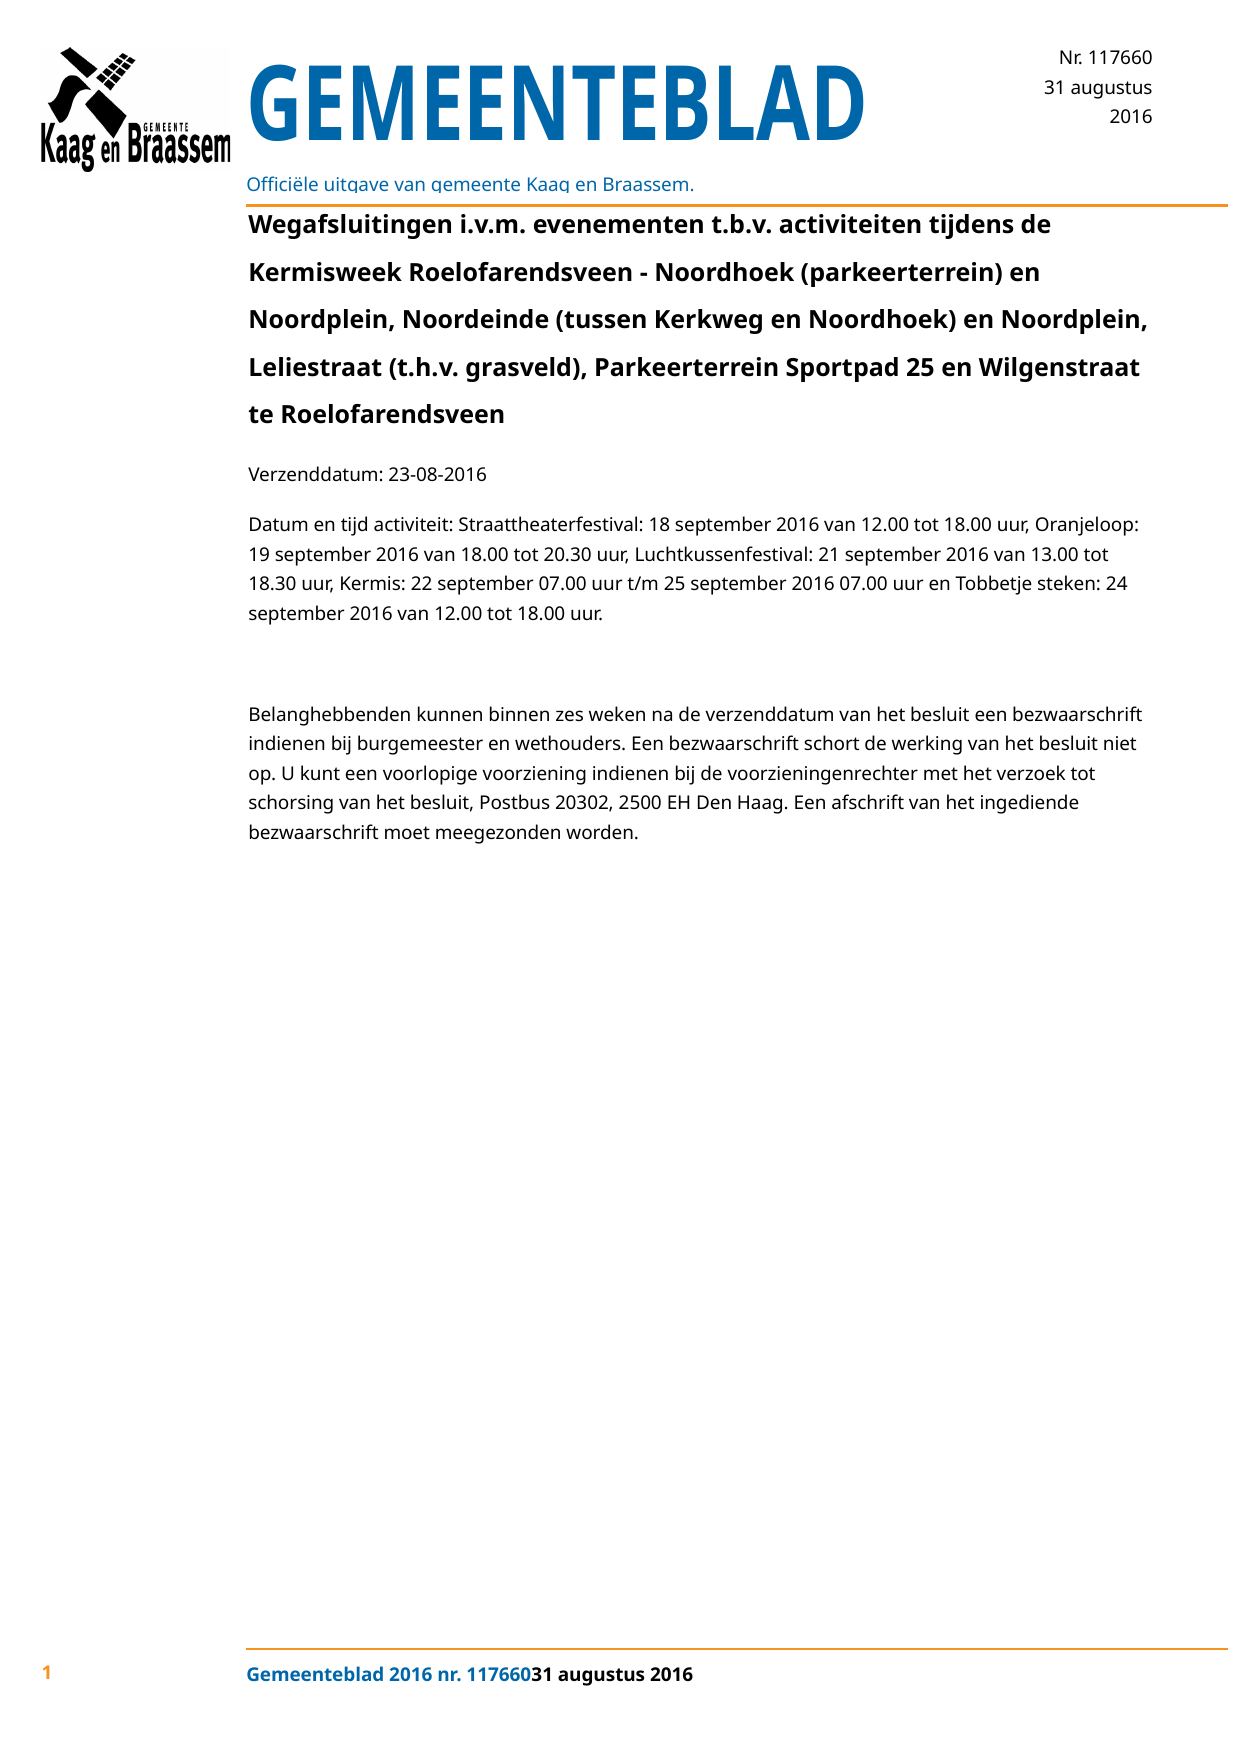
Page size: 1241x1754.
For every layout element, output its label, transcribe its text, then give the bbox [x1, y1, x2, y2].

text Datum en tijd activiteit: Straattheaterfestival: 18 september 2016 van 12.00 tot 18.00 uur, Oranjeloop: 19 september 2016 van 18.00 tot 20.30 uur, Luchtkussenfestival: 21 september 2016 van 13.00 tot 18.30 uur, Kermis: 22 september 07.00 uur t/m 25 september 2016 07.00 uur en Tobbetje steken: 24 september 2016 van 12.00 tot 18.00 uur. [248, 511, 1152, 626]
text Belanghebbenden kunnen binnen zes weken na de verzenddatum van het besluit een bezwaarschrift indienen bij burgemeester en wethouders. Een bezwaarschrift schort de werking van het besluit niet op. U kunt een voorlopige voorziening indienen bij de voorzieningenrechter met het verzoek tot schorsing van het besluit, Postbus 20302, 2500 EH Den Haag. Een afschrift van het ingediende bezwaarschrift moet meegezonden worden. [248, 701, 1152, 845]
picture [41, 47, 231, 172]
text Verzenddatum: 23-08-2016 [248, 461, 1152, 486]
text Wegafsluitingen i.v.m. evenementen t.b.v. activiteiten tijdens de Kermisweek Roelofarendsveen - Noordhoek (parkeerterrein) en Noordplein, Noordeinde (tussen Kerkweg en Noordhoek) en Noordplein, Leliestraat (t.h.v. grasveld), Parkeerterrein Sportpad 25 en Wilgenstraat te Roelofarendsveen [248, 207, 1152, 431]
